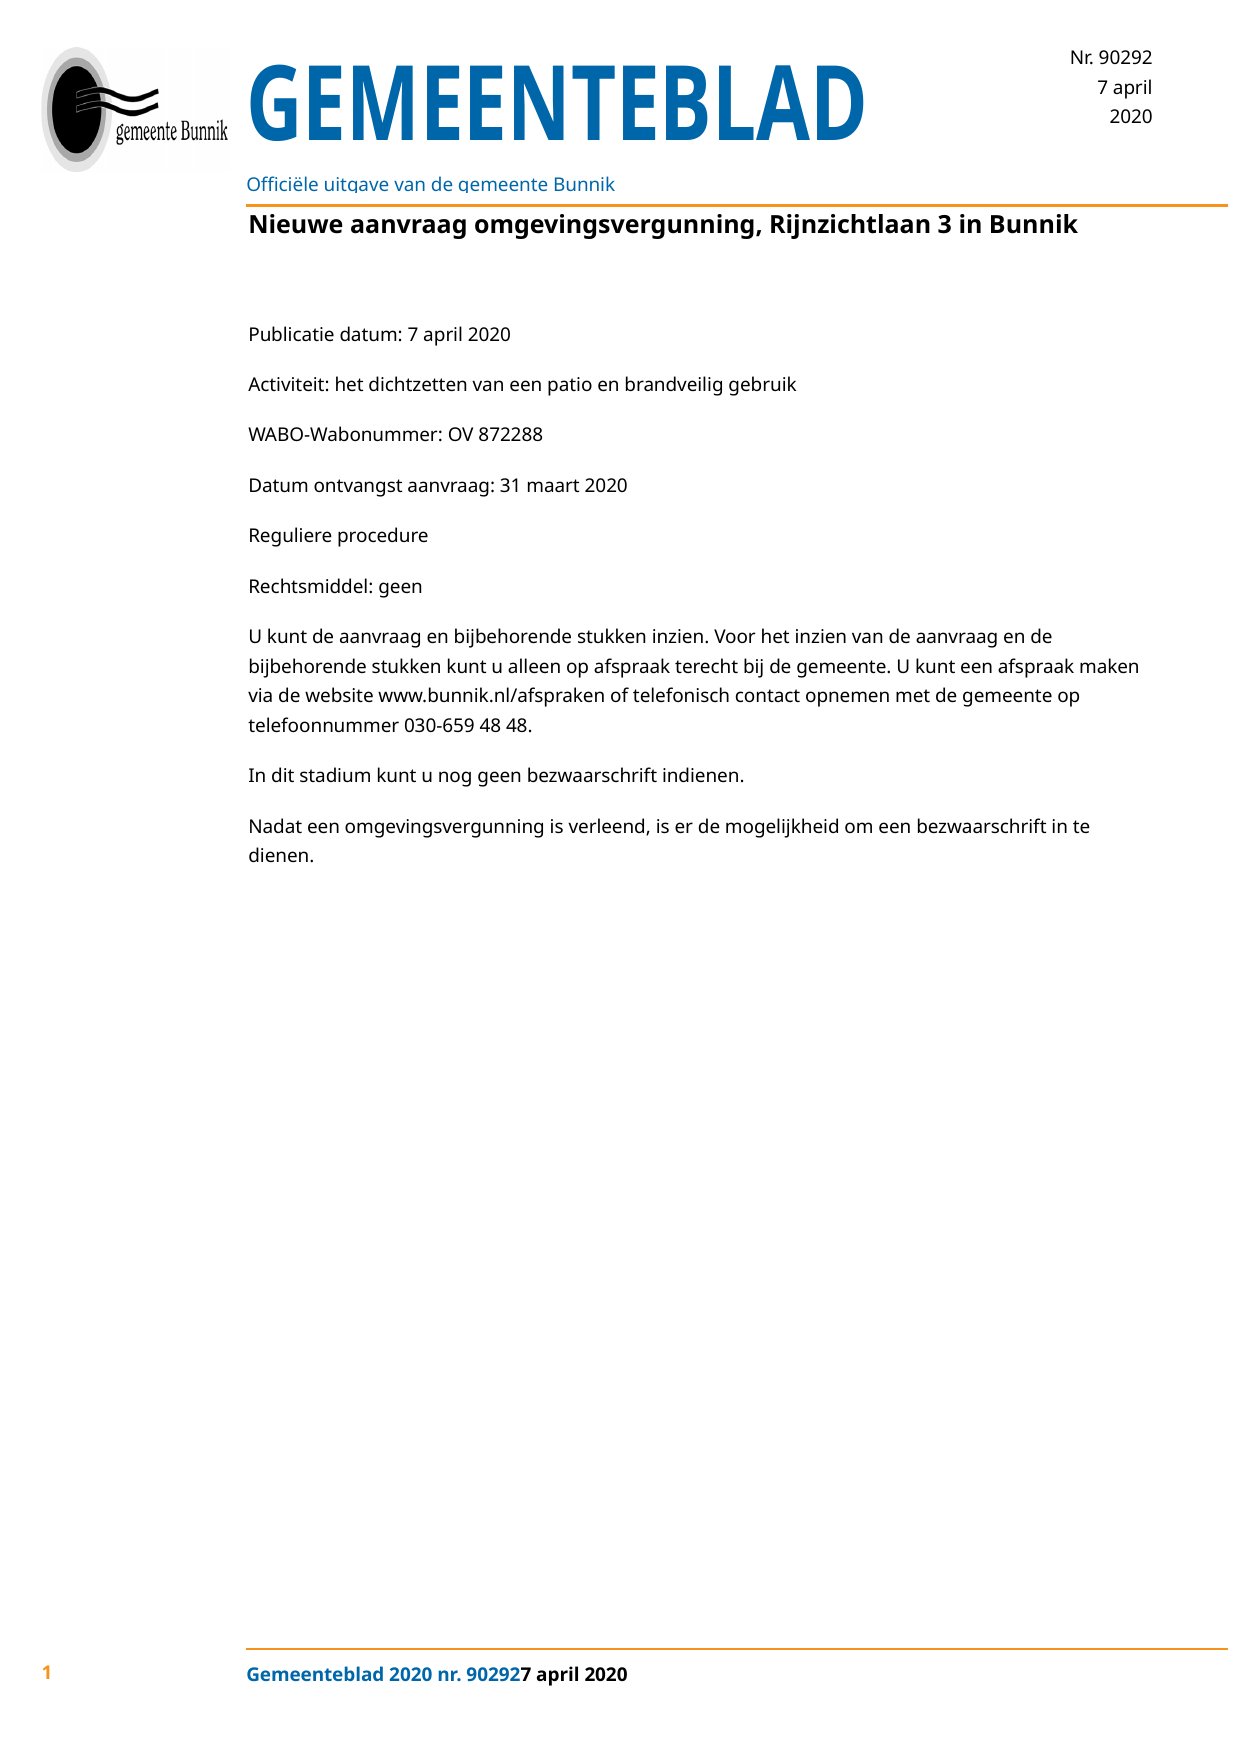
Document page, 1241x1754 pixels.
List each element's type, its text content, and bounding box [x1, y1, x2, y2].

text Nadat een omgevingsvergunning is verleend, is er de mogelijkheid om een bezwaarschrift in te dienen. [248, 813, 1152, 868]
text Nieuwe aanvraag omgevingsvergunning, Rijnzichtlaan 3 in Bunnik [248, 207, 1152, 241]
text Activiteit: het dichtzetten van een patio en brandveilig gebruik [248, 371, 1152, 397]
text WABO-Wabonummer: OV 872288 [248, 422, 1152, 447]
text Publicatie datum: 7 april 2020 [248, 321, 1152, 346]
text Datum ontvangst aanvraag: 31 maart 2020 [248, 472, 1152, 498]
picture [41, 47, 231, 172]
text In dit stadium kunt u nog geen bezwaarschrift indienen. [248, 762, 1152, 788]
text U kunt de aanvraag en bijbehorende stukken inzien. Voor het inzien van de aanvraag en de bijbehorende stukken kunt u alleen op afspraak terecht bij de gemeente. U kunt een afspraak maken via de website www.bunnik.nl/afspraken of telefonisch contact opnemen met de gemeente op telefoonnummer 030-659 48 48. [248, 623, 1152, 738]
text Reguliere procedure [248, 522, 1152, 548]
text Rechtsmiddel: geen [248, 573, 1152, 598]
